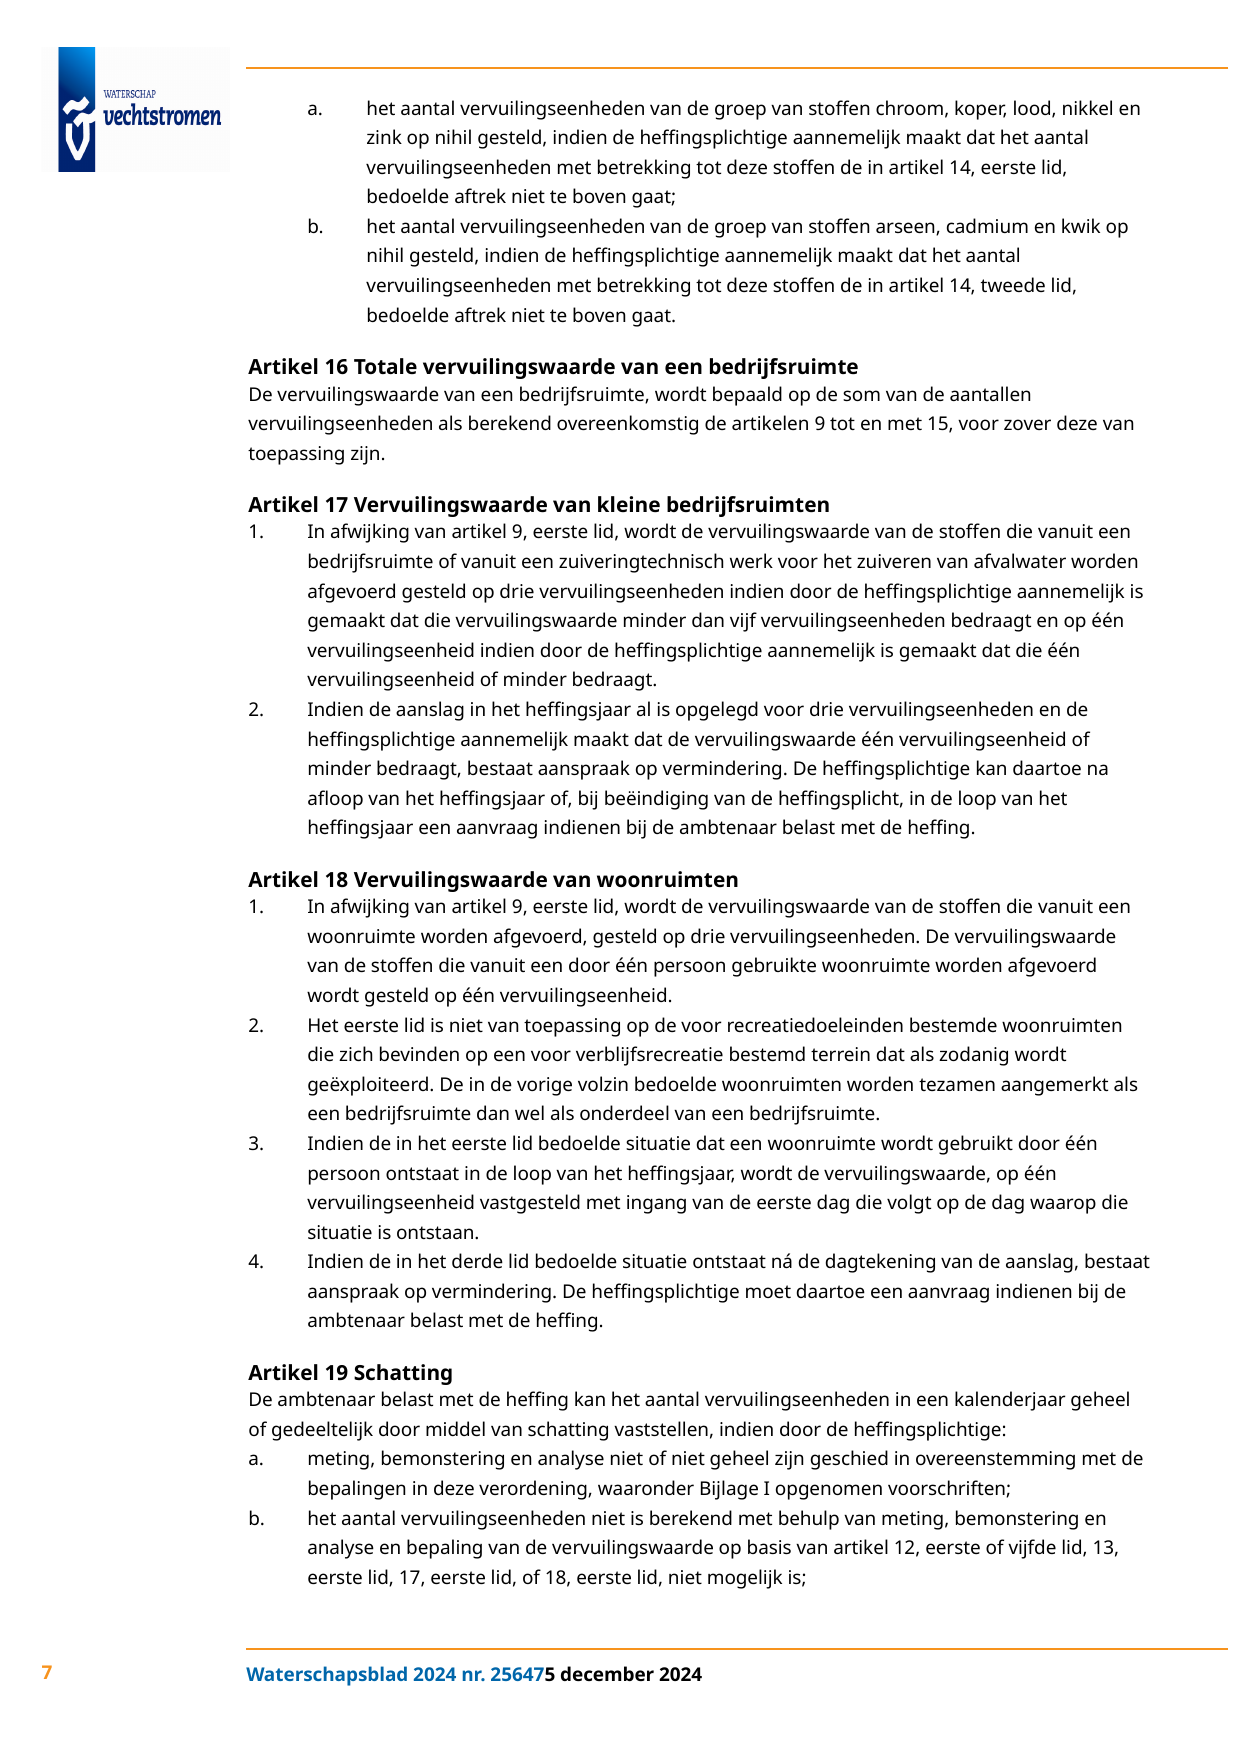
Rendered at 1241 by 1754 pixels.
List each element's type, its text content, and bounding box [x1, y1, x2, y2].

list het aantal vervuilingseenheden van de groep van stoffen arseen, cadmium en kwik op nihil gesteld, indien de heffingsplichtige aannemelijk maakt dat het aantal vervuilingseenheden met betrekking tot deze stoffen de in artikel 14, tweede lid, bedoelde aftrek niet te boven gaat. [307, 213, 1152, 328]
list het aantal vervuilingseenheden niet is berekend met behulp van meting, bemonstering en analyse en bepaling van de vervuilingswaarde op basis van artikel 12, eerste of vijfde lid, 13, eerste lid, 17, eerste lid, of 18, eerste lid, niet mogelijk is; [248, 1505, 1152, 1590]
list meting, bemonstering en analyse niet of niet geheel zijn geschied in overeenstemming met de bepalingen in deze verordening, waaronder Bijlage I opgenomen voorschriften; [248, 1446, 1152, 1501]
list Indien de in het eerste lid bedoelde situatie dat een woonruimte wordt gebruikt door één persoon ontstaat in de loop van het heffingsjaar, wordt de vervuilingswaarde, op één vervuilingseenheid vastgesteld met ingang van de eerste dag die volgt op de dag waarop die situatie is ontstaan. [248, 1130, 1152, 1244]
list In afwijking van artikel 9, eerste lid, wordt de vervuilingswaarde van de stoffen die vanuit een woonruimte worden afgevoerd, gesteld op drie vervuilingseenheden. De vervuilingswaarde van de stoffen die vanuit een door één persoon gebruikte woonruimte worden afgevoerd wordt gesteld op één vervuilingseenheid. [248, 893, 1152, 1008]
text Artikel 17 Vervuilingswaarde van kleine bedrijfsruimten [248, 490, 1152, 519]
list Indien de aanslag in het heffingsjaar al is opgelegd voor drie vervuilingseenheden en de heffingsplichtige aannemelijk maakt dat de vervuilingswaarde één vervuilingseenheid of minder bedraagt, bestaat aanspraak op vermindering. De heffingsplichtige kan daartoe na afloop van het heffingsjaar of, bij beëindiging van de heffingsplicht, in de loop van het heffingsjaar een aanvraag indienen bij de ambtenaar belast met de heffing. [248, 696, 1152, 840]
text Artikel 16 Totale vervuilingswaarde van een bedrijfsruimte [248, 352, 1152, 381]
list Het eerste lid is niet van toepassing op de voor recreatiedoeleinden bestemde woonruimten die zich bevinden op een voor verblijfsrecreatie bestemd terrein dat als zodanig wordt geëxploiteerd. De in de vorige volzin bedoelde woonruimten worden tezamen aangemerkt als een bedrijfsruimte dan wel als onderdeel van een bedrijfsruimte. [248, 1012, 1152, 1126]
list In afwijking van artikel 9, eerste lid, wordt de vervuilingswaarde van de stoffen die vanuit een bedrijfsruimte of vanuit een zuiveringtechnisch werk voor het zuiveren van afvalwater worden afgevoerd gesteld op drie vervuilingseenheden indien door de heffingsplichtige aannemelijk is gemaakt dat die vervuilingswaarde minder dan vijf vervuilingseenheden bedraagt en op één vervuilingseenheid indien door de heffingsplichtige aannemelijk is gemaakt dat die één vervuilingseenheid of minder bedraagt. [248, 519, 1152, 692]
text Artikel 19 Schatting [248, 1358, 1152, 1386]
text De vervuilingswaarde van een bedrijfsruimte, wordt bepaald op de som van de aantallen vervuilingseenheden als berekend overeenkomstig de artikelen 9 tot en met 15, voor zover deze van toepassing zijn. [248, 381, 1152, 466]
picture [41, 47, 231, 172]
text De ambtenaar belast met de heffing kan het aantal vervuilingseenheden in een kalenderjaar geheel of gedeeltelijk door middel van schatting vaststellen, indien door de heffingsplichtige: [248, 1386, 1152, 1442]
text Artikel 18 Vervuilingswaarde van woonruimten [248, 865, 1152, 893]
list Indien de in het derde lid bedoelde situatie ontstaat ná de dagtekening van de aanslag, bestaat aanspraak op vermindering. De heffingsplichtige moet daartoe een aanvraag indienen bij de ambtenaar belast met de heffing. [248, 1248, 1152, 1333]
list het aantal vervuilingseenheden van de groep van stoffen chroom, koper, lood, nikkel en zink op nihil gesteld, indien de heffingsplichtige aannemelijk maakt dat het aantal vervuilingseenheden met betrekking tot deze stoffen de in artikel 14, eerste lid, bedoelde aftrek niet te boven gaat; [307, 95, 1152, 209]
